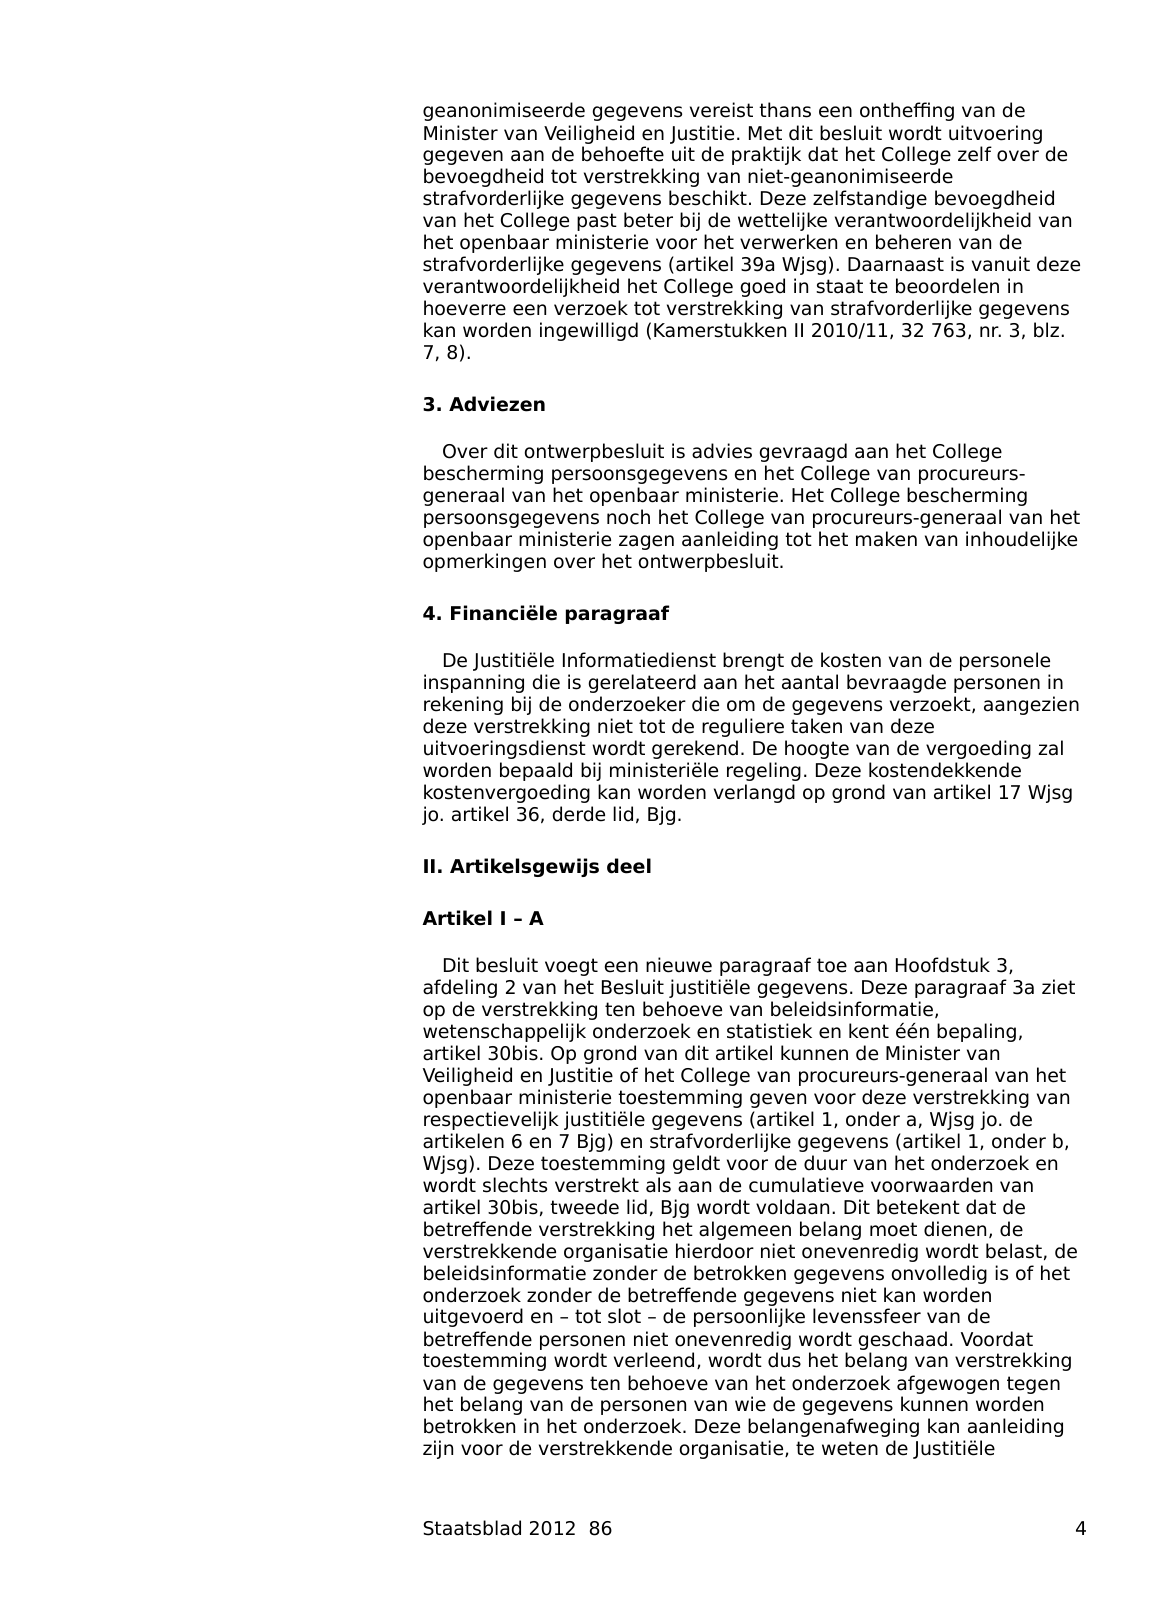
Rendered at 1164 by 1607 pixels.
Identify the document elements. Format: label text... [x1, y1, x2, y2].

text geanonimiseerde gegevens vereist thans een ontheffing van de Minister van Veiligheid en Justitie. Met dit besluit wordt uitvoering gegeven aan de behoefte uit de praktijk dat het College zelf over de bevoegdheid tot verstrekking van niet-geanonimiseerde strafvorderlijke gegevens beschikt. Deze zelfstandige bevoegdheid van het College past beter bij de wettelijke verantwoordelijkheid van het openbaar ministerie voor het verwerken en beheren van de strafvorderlijke gegevens (artikel 39a Wjsg). Daarnaast is vanuit deze verantwoordelijkheid het College goed in staat te beoordelen in hoeverre een verzoek tot verstrekking van strafvorderlijke gegevens kan worden ingewilligd (Kamerstukken II 2010/11, 32 763, nr. 3, blz. 7, 8). [422, 100, 1087, 364]
text De Justitiële Informatiedienst brengt de kosten van de personele inspanning die is gerelateerd aan het aantal bevraagde personen in rekening bij de onderzoeker die om de gegevens verzoekt, aangezien deze verstrekking niet tot de reguliere taken van deze uitvoeringsdienst wordt gerekend. De hoogte van de vergoeding zal worden bepaald bij ministeriële regeling. Deze kostendekkende kostenvergoeding kan worden verlangd op grond van artikel 17 Wjsg jo. artikel 36, derde lid, Bjg. [422, 650, 1087, 826]
text Dit besluit voegt een nieuwe paragraaf toe aan Hoofdstuk 3, afdeling 2 van het Besluit justitiële gegevens. Deze paragraaf 3a ziet op de verstrekking ten behoeve van beleidsinformatie, wetenschappelijk onderzoek en statistiek en kent één bepaling, artikel 30bis. Op grond van dit artikel kunnen de Minister van Veiligheid en Justitie of het College van procureurs-generaal van het openbaar ministerie toestemming geven voor deze verstrekking van respectievelijk justitiële gegevens (artikel 1, onder a, Wjsg jo. de artikelen 6 en 7 Bjg) en strafvorderlijke gegevens (artikel 1, onder b, Wjsg). Deze toestemming geldt voor de duur van het onderzoek en wordt slechts verstrekt als aan de cumulatieve voorwaarden van artikel 30bis, tweede lid, Bjg wordt voldaan. Dit betekent dat de betreffende verstrekking het algemeen belang moet dienen, de verstrekkende organisatie hierdoor niet onevenredig wordt belast, de beleidsinformatie zonder de betrokken gegevens onvolledig is of het onderzoek zonder de betreffende gegevens niet kan worden uitgevoerd en – tot slot – de persoonlijke levenssfeer van de betreffende personen niet onevenredig wordt geschaad. Voordat toestemming wordt verleend, wordt dus het belang van verstrekking van de gegevens ten behoeve van het onderzoek afgewogen tegen het belang van de personen van wie de gegevens kunnen worden betrokken in het onderzoek. Deze belangenafweging kan aanleiding zijn voor de verstrekkende organisatie, te weten de Justitiële [422, 955, 1087, 1460]
subtitle 4. Financiële paragraaf [422, 603, 1087, 625]
subtitle II. Artikelsgewijs deel [422, 856, 1087, 878]
text Over dit ontwerpbesluit is advies gevraagd aan het College bescherming persoonsgegevens en het College van procureurs-generaal van het openbaar ministerie. Het College bescherming persoonsgegevens noch het College van procureurs-generaal van het openbaar ministerie zagen aanleiding tot het maken van inhoudelijke opmerkingen over het ontwerpbesluit. [422, 441, 1087, 573]
subtitle 3. Adviezen [422, 394, 1087, 416]
subtitle Artikel I – A [422, 908, 1087, 930]
